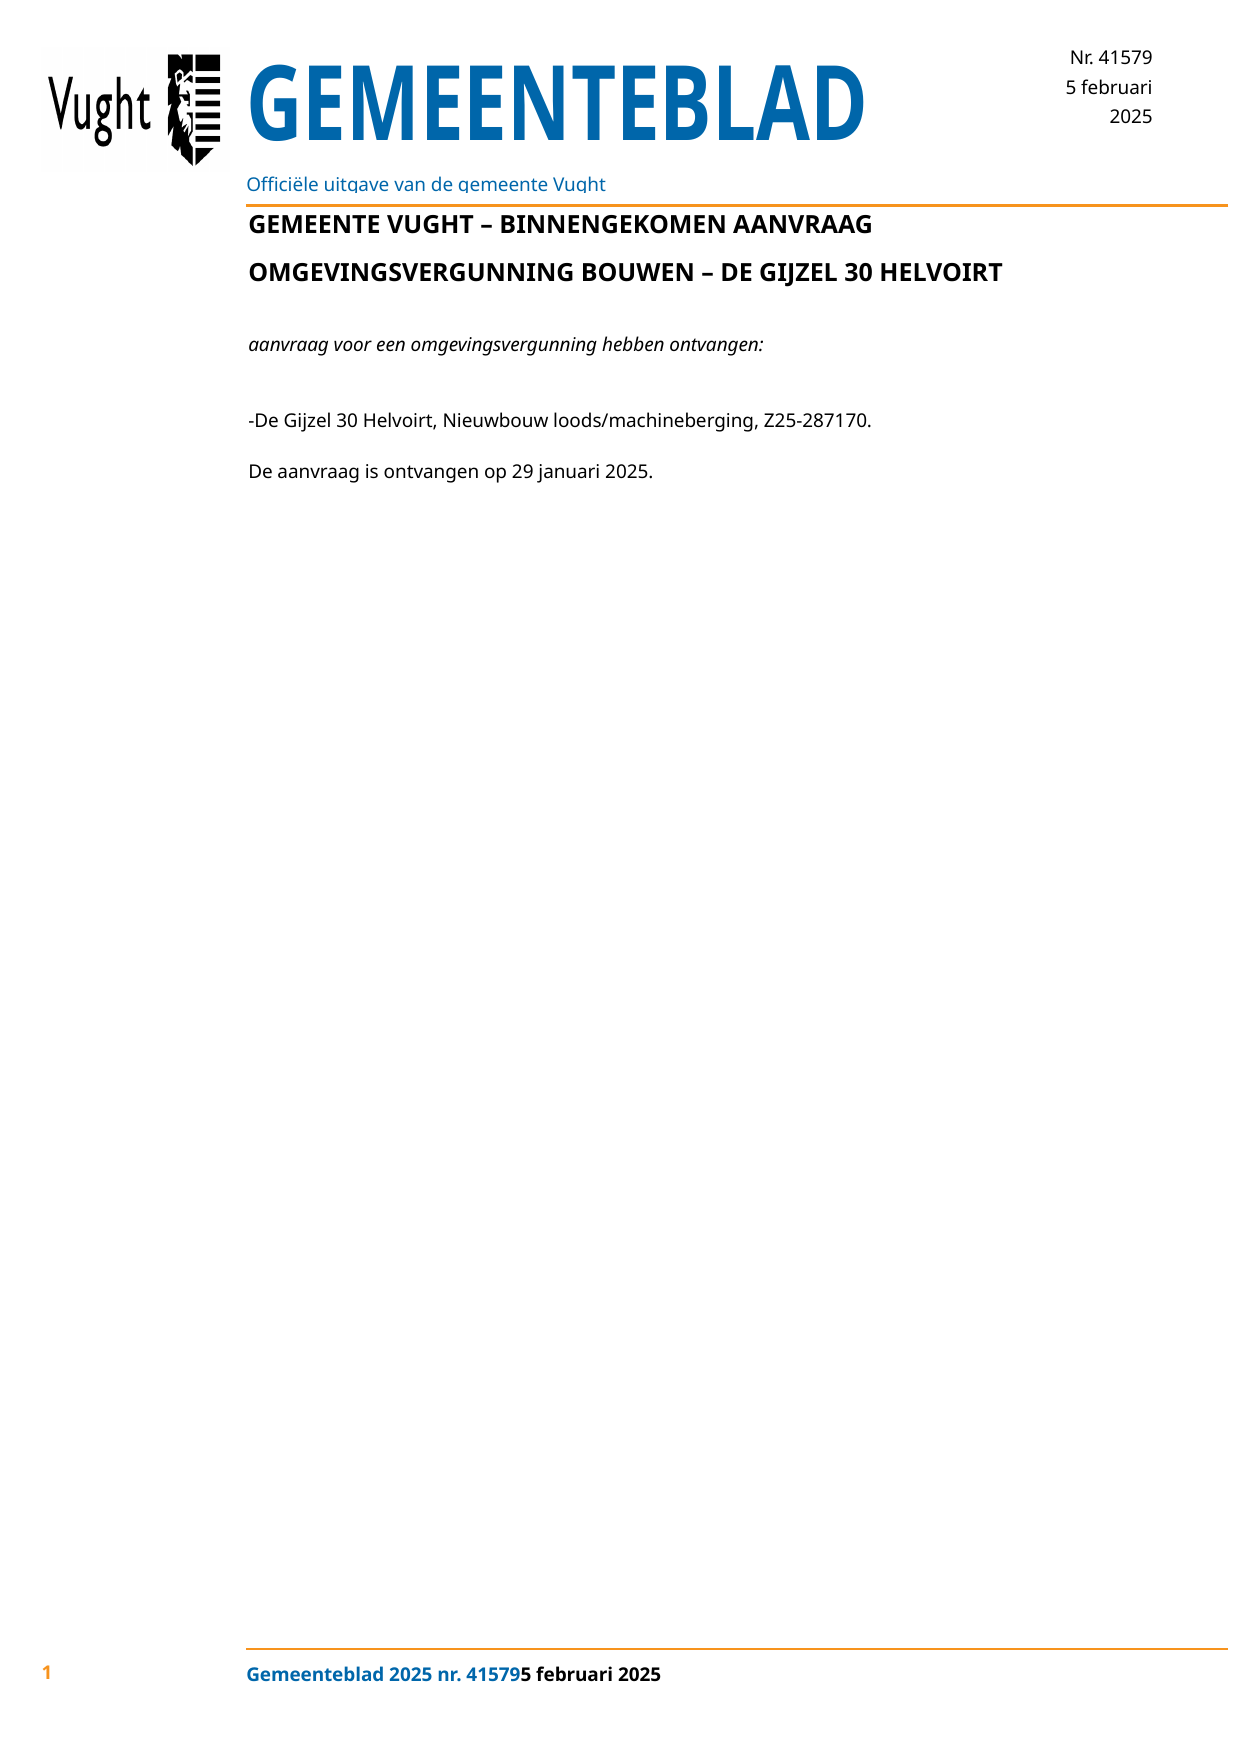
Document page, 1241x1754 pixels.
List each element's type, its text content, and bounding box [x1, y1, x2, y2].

text -De Gijzel 30 Helvoirt, Nieuwbouw loods/machineberging, Z25-287170. [248, 408, 1152, 433]
picture [41, 47, 231, 172]
text De aanvraag is ontvangen op 29 januari 2025. [248, 458, 1152, 484]
text aanvraag voor een omgevingsvergunning hebben ontvangen: [248, 331, 1152, 357]
text GEMEENTE VUGHT – BINNENGEKOMEN AANVRAAG OMGEVINGSVERGUNNING BOUWEN – DE GIJZEL 30 HELVOIRT [248, 207, 1152, 288]
